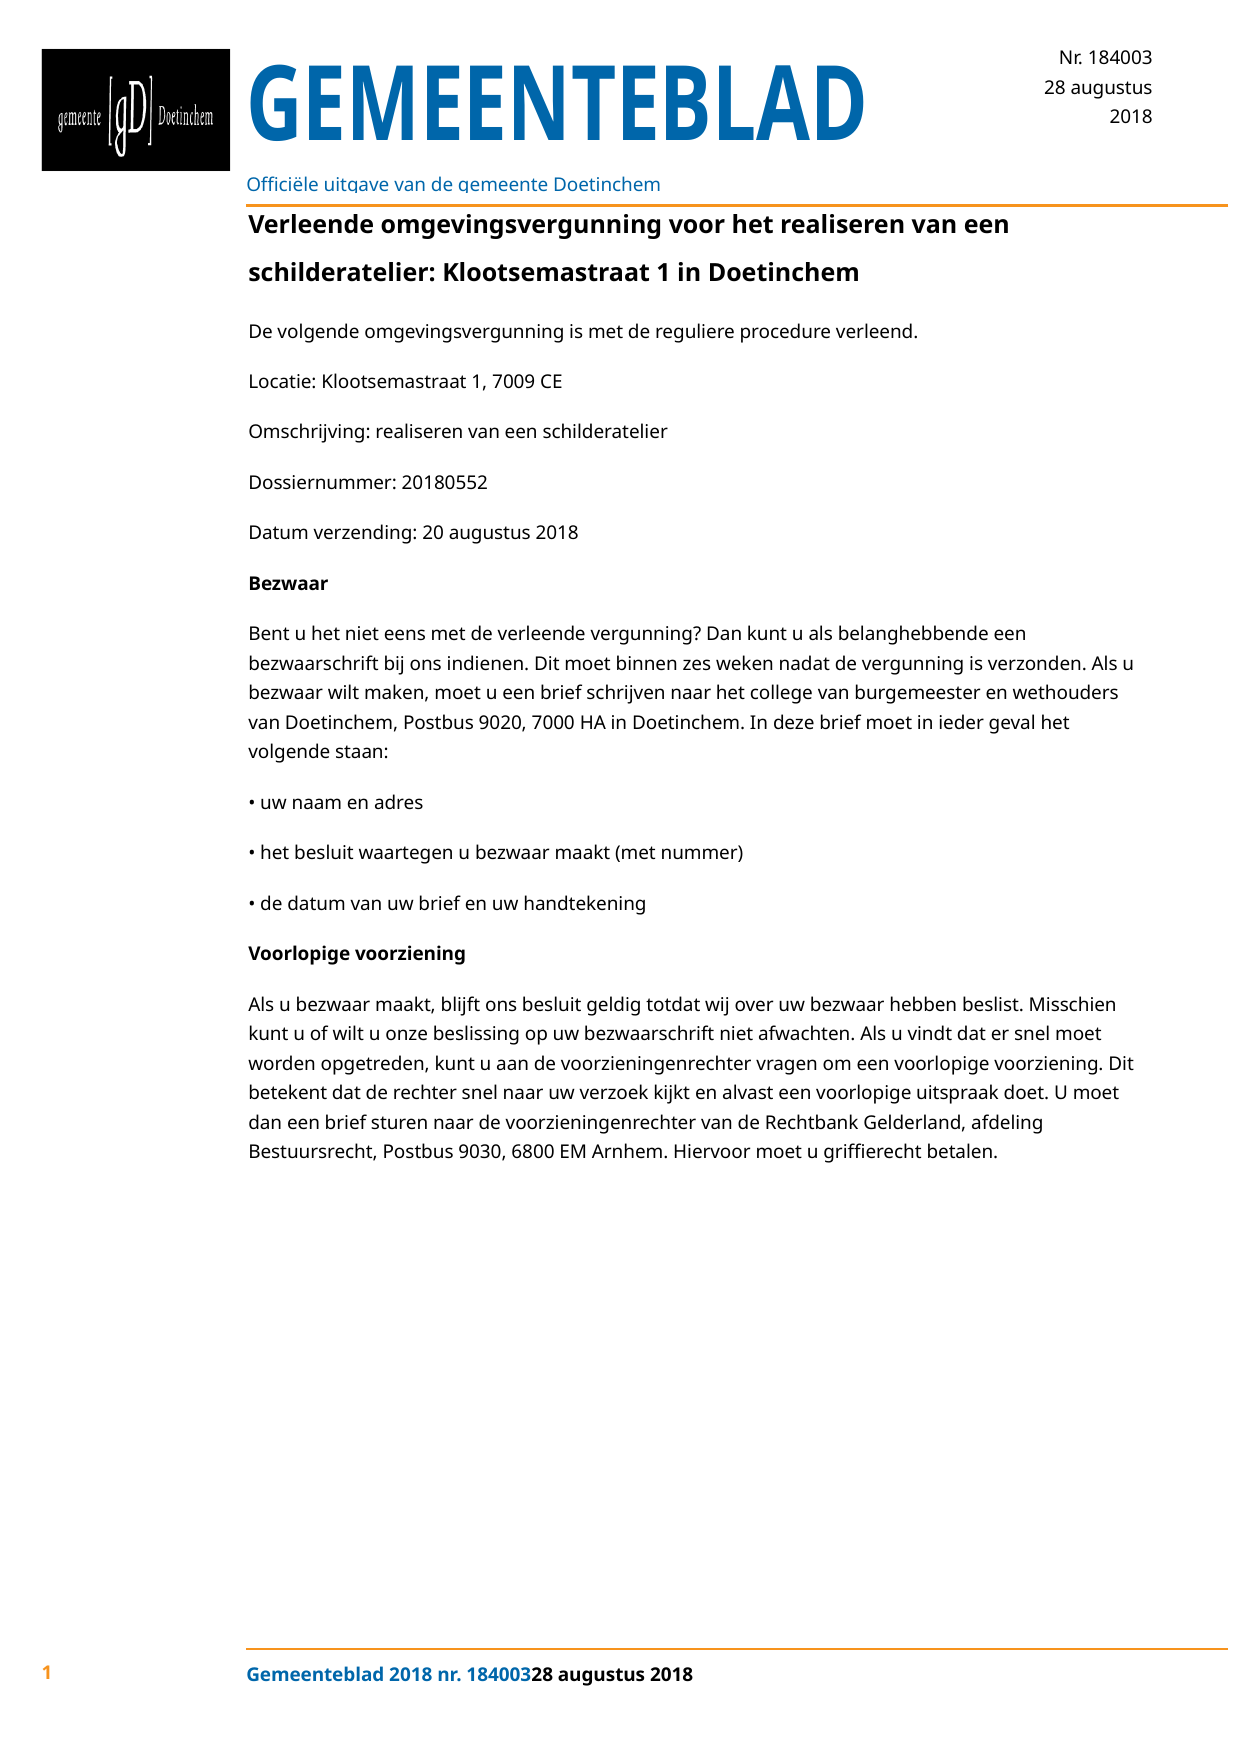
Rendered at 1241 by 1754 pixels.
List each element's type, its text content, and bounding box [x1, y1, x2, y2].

text Locatie: Klootsemastraat 1, 7009 CE [248, 368, 1152, 394]
text De volgende omgevingsvergunning is met de reguliere procedure verleend. [248, 318, 1152, 344]
text Dossiernummer: 20180552 [248, 469, 1152, 495]
text Voorlopige voorziening [248, 940, 1152, 966]
text Als u bezwaar maakt, blijft ons besluit geldig totdat wij over uw bezwaar hebben beslist. Misschien kunt u of wilt u onze beslissing op uw bezwaarschrift niet afwachten. Als u vindt dat er snel moet worden opgetreden, kunt u aan de voorzieningenrechter vragen om een voorlopige voorziening. Dit betekent dat de rechter snel naar uw verzoek kijkt en alvast een voorlopige uitspraak doet. U moet dan een brief sturen naar de voorzieningenrechter van de Rechtbank Gelderland, afdeling Bestuursrecht, Postbus 9030, 6800 EM Arnhem. Hiervoor moet u griffierecht betalen. [248, 991, 1152, 1164]
text Bent u het niet eens met de verleende vergunning? Dan kunt u als belanghebbende een bezwaarschrift bij ons indienen. Dit moet binnen zes weken nadat de vergunning is verzonden. Als u bezwaar wilt maken, moet u een brief schrijven naar het college van burgemeester en wethouders van Doetinchem, Postbus 9020, 7000 HA in Doetinchem. In deze brief moet in ieder geval het volgende staan: [248, 620, 1152, 764]
text Datum verzending: 20 augustus 2018 [248, 519, 1152, 545]
text Bezwaar [248, 570, 1152, 596]
text Omschrijving: realiseren van een schilderatelier [248, 419, 1152, 444]
text • de datum van uw brief en uw handtekening [248, 890, 1152, 916]
text Verleende omgevingsvergunning voor het realiseren van een schilderatelier: Klootsemastraat 1 in Doetinchem [248, 207, 1152, 288]
picture [41, 47, 231, 172]
text • uw naam en adres [248, 789, 1152, 815]
text • het besluit waartegen u bezwaar maakt (met nummer) [248, 839, 1152, 865]
